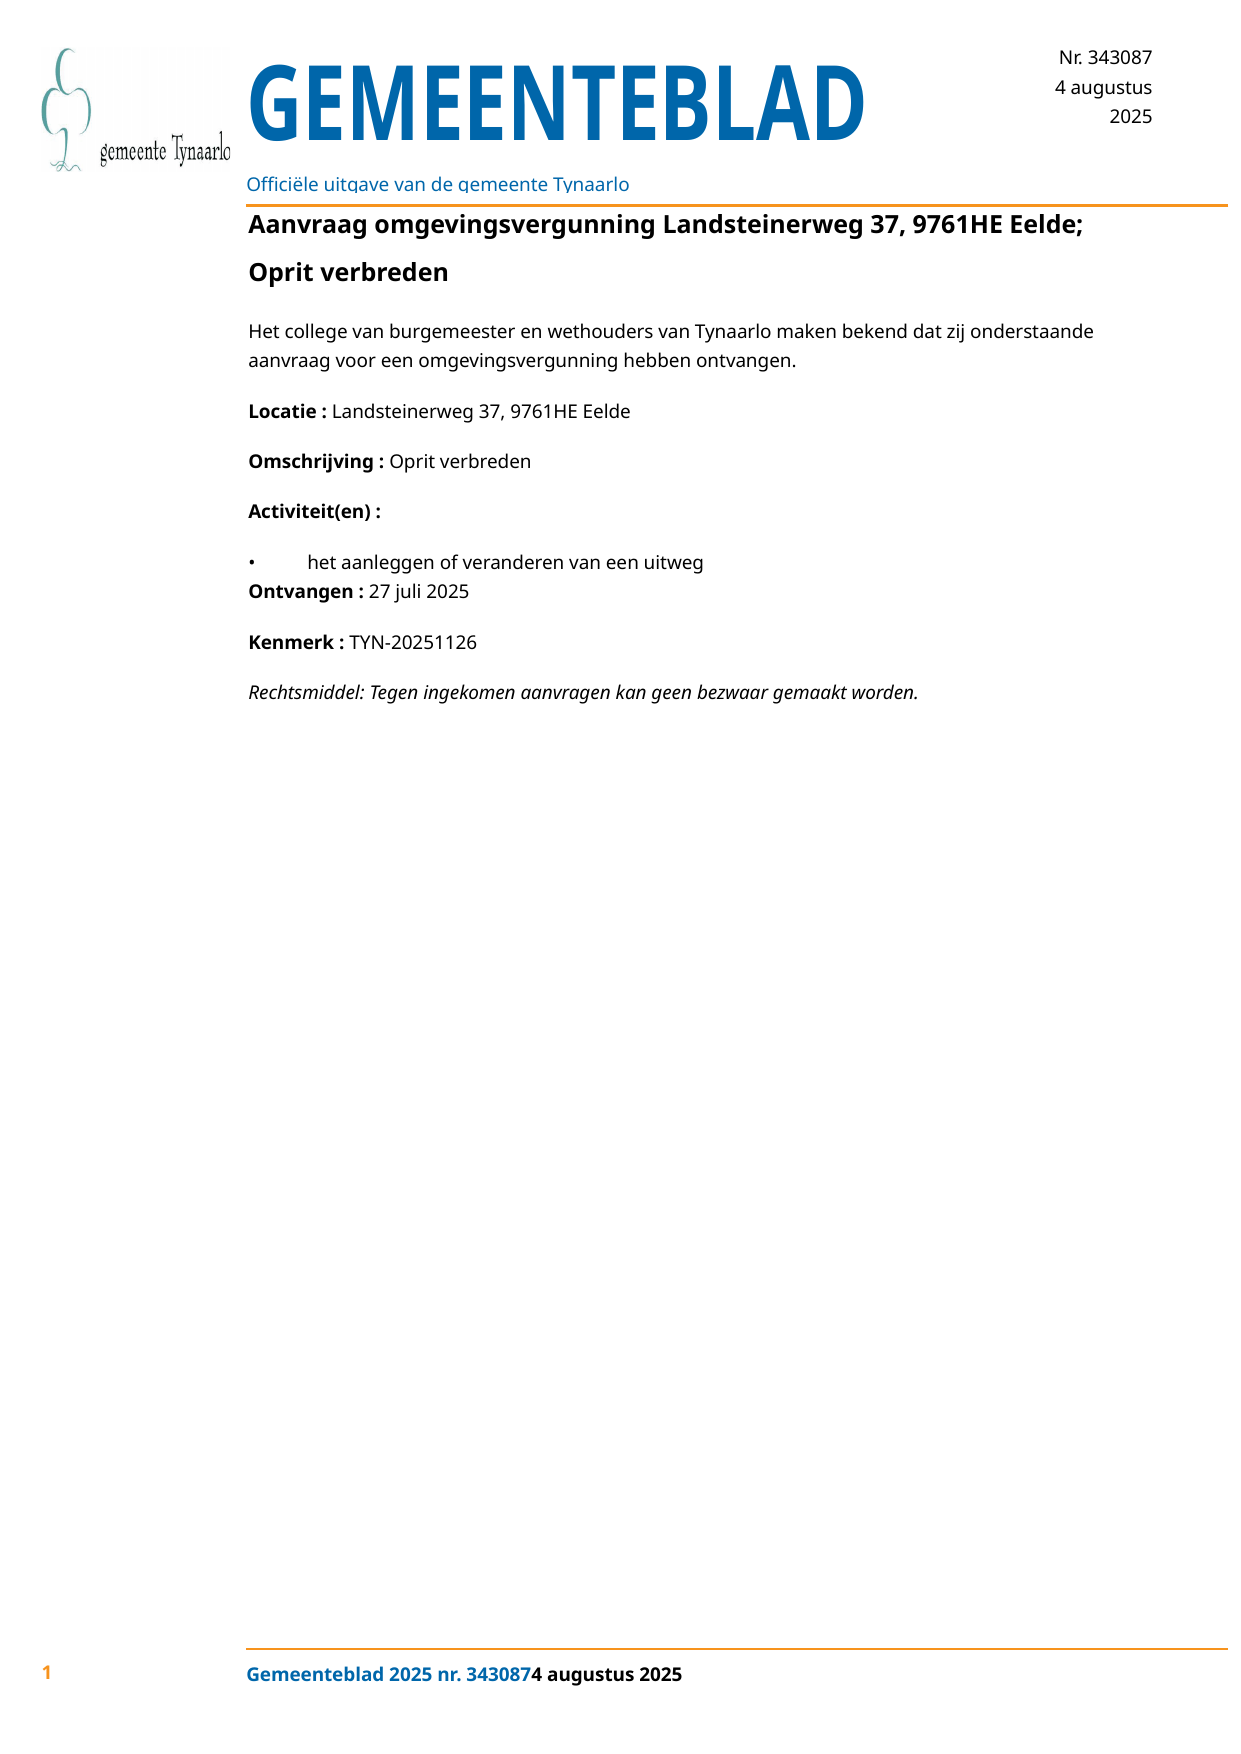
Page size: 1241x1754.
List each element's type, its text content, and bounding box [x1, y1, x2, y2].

list het aanleggen of veranderen van een uitweg [248, 549, 1152, 575]
text Locatie : Landsteinerweg 37, 9761HE Eelde [248, 398, 1152, 424]
text Ontvangen : 27 juli 2025 [248, 579, 1152, 604]
picture [41, 47, 231, 172]
text Het college van burgemeester en wethouders van Tynaarlo maken bekend dat zij onderstaande aanvraag voor een omgevingsvergunning hebben ontvangen. [248, 318, 1152, 373]
text Rechtsmiddel: Tegen ingekomen aanvragen kan geen bezwaar gemaakt worden. [248, 679, 1152, 705]
text Kenmerk : TYN-20251126 [248, 629, 1152, 655]
text Aanvraag omgevingsvergunning Landsteinerweg 37, 9761HE Eelde; Oprit verbreden [248, 207, 1152, 288]
text Omschrijving : Oprit verbreden [248, 448, 1152, 474]
text Activiteit(en) : [248, 499, 1152, 524]
